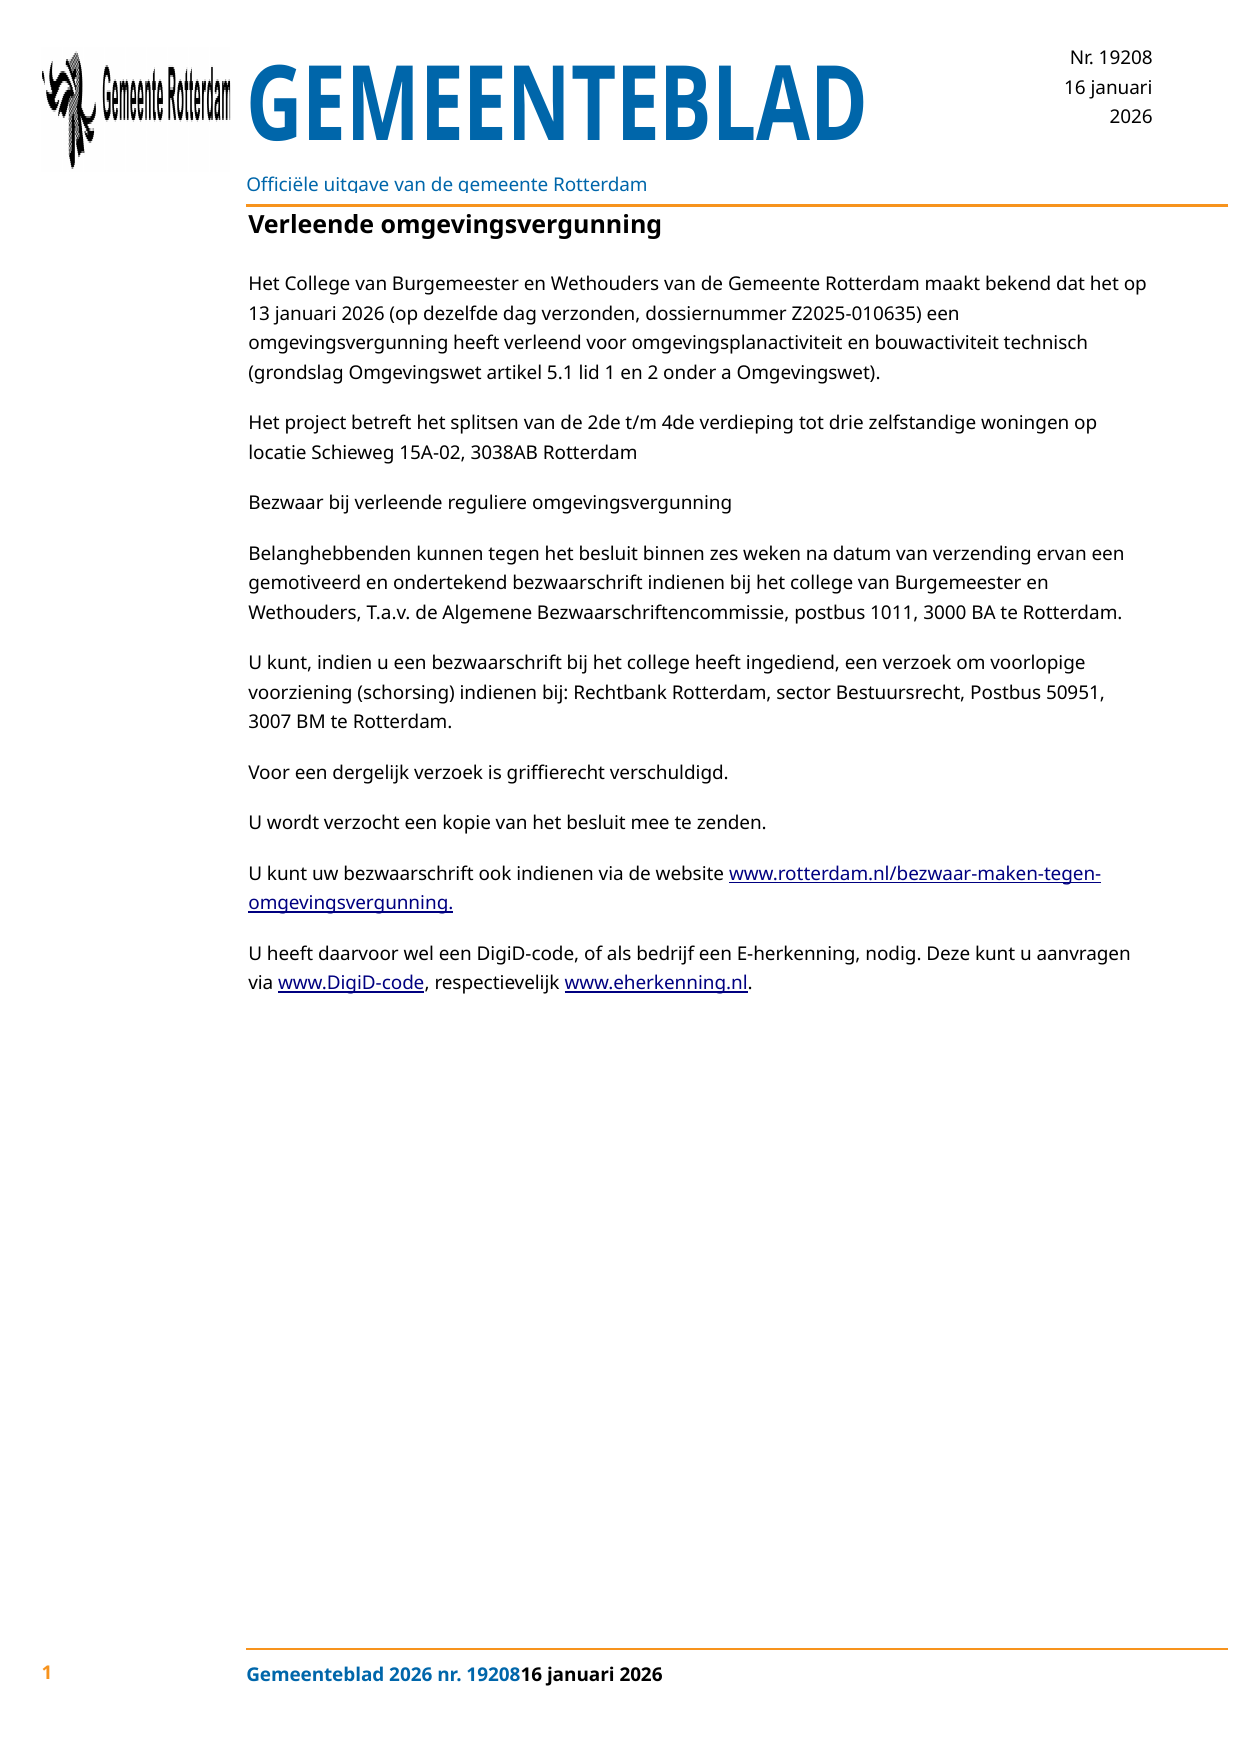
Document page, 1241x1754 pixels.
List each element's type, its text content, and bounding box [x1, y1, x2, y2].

text Bezwaar bij verleende reguliere omgevingsvergunning [248, 489, 1152, 515]
text Voor een dergelijk verzoek is griffierecht verschuldigd. [248, 759, 1152, 785]
text Belanghebbenden kunnen tegen het besluit binnen zes weken na datum van verzending ervan een gemotiveerd en ondertekend bezwaarschrift indienen bij het college van Burgemeester en Wethouders, T.a.v. de Algemene Bezwaarschriftencommissie, postbus 1011, 3000 BA te Rotterdam. [248, 540, 1152, 625]
text Verleende omgevingsvergunning [248, 207, 1152, 241]
text U kunt uw bezwaarschrift ook indienen via de website www.rotterdam.nl/bezwaar-maken-tegen-omgevingsvergunning. [248, 860, 1152, 915]
picture [41, 47, 231, 172]
text U wordt verzocht een kopie van het besluit mee te zenden. [248, 809, 1152, 835]
text Het project betreft het splitsen van de 2de t/m 4de verdieping tot drie zelfstandige woningen op locatie Schieweg 15A-02, 3038AB Rotterdam [248, 409, 1152, 465]
text Het College van Burgemeester en Wethouders van de Gemeente Rotterdam maakt bekend dat het op 13 januari 2026 (op dezelfde dag verzonden, dossiernummer Z2025-010635) een omgevingsvergunning heeft verleend voor omgevingsplanactiviteit en bouwactiviteit technisch (grondslag Omgevingswet artikel 5.1 lid 1 en 2 onder a Omgevingswet). [248, 270, 1152, 385]
text U kunt, indien u een bezwaarschrift bij het college heeft ingediend, een verzoek om voorlopige voorziening (schorsing) indienen bij: Rechtbank Rotterdam, sector Bestuursrecht, Postbus 50951, 3007 BM te Rotterdam. [248, 649, 1152, 734]
text U heeft daarvoor wel een DigiD-code, of als bedrijf een E-herkenning, nodig. Deze kunt u aanvragen via www.DigiD-code, respectievelijk www.eherkenning.nl. [248, 940, 1152, 995]
